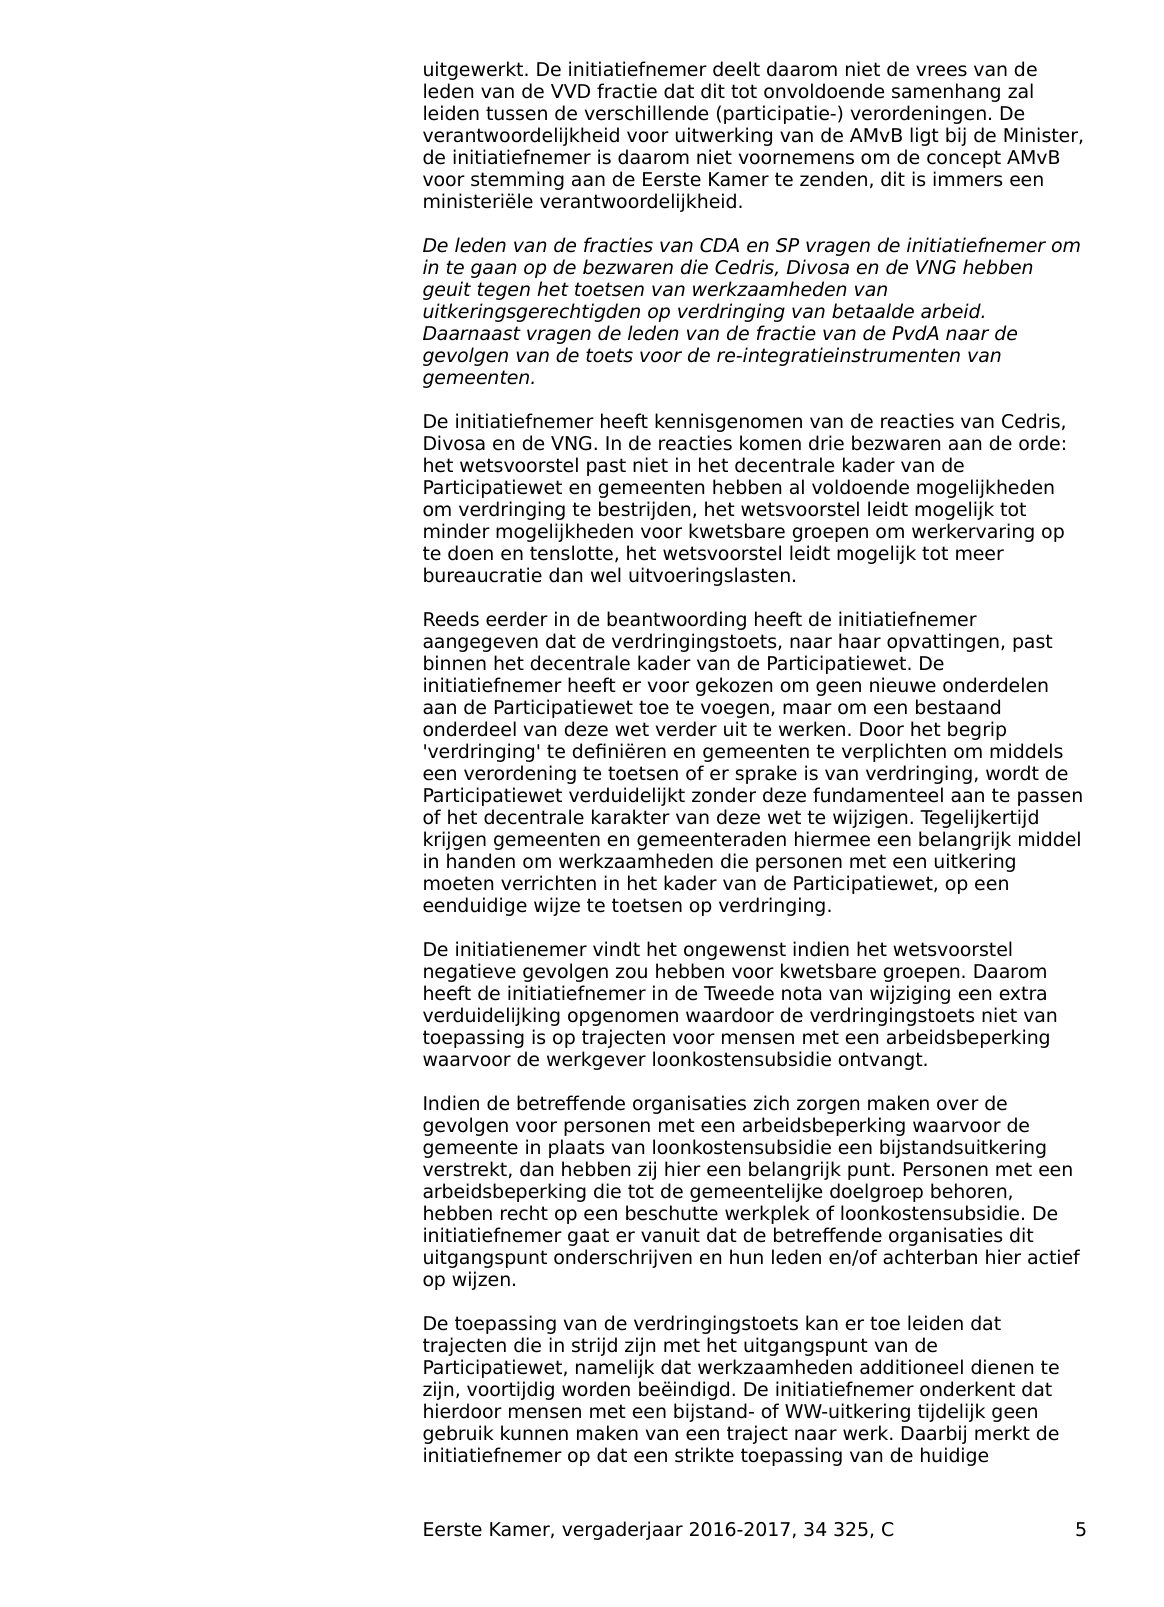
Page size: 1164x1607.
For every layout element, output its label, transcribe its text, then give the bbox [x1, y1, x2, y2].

text uitgewerkt. De initiatiefnemer deelt daarom niet de vrees van de leden van de VVD fractie dat dit tot onvoldoende samenhang zal leiden tussen de verschillende (participatie-) verordeningen. De verantwoordelijkheid voor uitwerking van de AMvB ligt bij de Minister, de initiatiefnemer is daarom niet voornemens om de concept AMvB voor stemming aan de Eerste Kamer te zenden, dit is immers een ministeriële verantwoordelijkheid. [422, 59, 1087, 213]
text Reeds eerder in de beantwoording heeft de initiatiefnemer aangegeven dat de verdringingstoets, naar haar opvattingen, past binnen het decentrale kader van de Participatiewet. De initiatiefnemer heeft er voor gekozen om geen nieuwe onderdelen aan de Participatiewet toe te voegen, maar om een bestaand onderdeel van deze wet verder uit te werken. Door het begrip 'verdringing' te definiëren en gemeenten te verplichten om middels een verordening te toetsen of er sprake is van verdringing, wordt de Participatiewet verduidelijkt zonder deze fundamenteel aan te passen of het decentrale karakter van deze wet te wijzigen. Tegelijkertijd krijgen gemeenten en gemeenteraden hiermee een belangrijk middel in handen om werkzaamheden die personen met een uitkering moeten verrichten in het kader van de Participatiewet, op een eenduidige wijze te toetsen op verdringing. [422, 609, 1087, 917]
text Indien de betreffende organisaties zich zorgen maken over de gevolgen voor personen met een arbeidsbeperking waarvoor de gemeente in plaats van loonkostensubsidie een bijstandsuitkering verstrekt, dan hebben zij hier een belangrijk punt. Personen met een arbeidsbeperking die tot de gemeentelijke doelgroep behoren, hebben recht op een beschutte werkplek of loonkostensubsidie. De initiatiefnemer gaat er vanuit dat de betreffende organisaties dit uitgangspunt onderschrijven en hun leden en/of achterban hier actief op wijzen. [422, 1093, 1087, 1291]
text De initiatienemer vindt het ongewenst indien het wetsvoorstel negatieve gevolgen zou hebben voor kwetsbare groepen. Daarom heeft de initiatiefnemer in de Tweede nota van wijziging een extra verduidelijking opgenomen waardoor de verdringingstoets niet van toepassing is op trajecten voor mensen met een arbeidsbeperking waarvoor de werkgever loonkostensubsidie ontvangt. [422, 939, 1087, 1071]
text De leden van de fracties van CDA en SP vragen de initiatiefnemer om in te gaan op de bezwaren die Cedris, Divosa en de VNG hebben geuit tegen het toetsen van werkzaamheden van uitkeringsgerechtigden op verdringing van betaalde arbeid. Daarnaast vragen de leden van de fractie van de PvdA naar de gevolgen van de toets voor de re-integratieinstrumenten van gemeenten. [422, 235, 1087, 389]
text De initiatiefnemer heeft kennisgenomen van de reacties van Cedris, Divosa en de VNG. In de reacties komen drie bezwaren aan de orde: het wetsvoorstel past niet in het decentrale kader van de Participatiewet en gemeenten hebben al voldoende mogelijkheden om verdringing te bestrijden, het wetsvoorstel leidt mogelijk tot minder mogelijkheden voor kwetsbare groepen om werkervaring op te doen en tenslotte, het wetsvoorstel leidt mogelijk tot meer bureaucratie dan wel uitvoeringslasten. [422, 411, 1087, 587]
text De toepassing van de verdringingstoets kan er toe leiden dat trajecten die in strijd zijn met het uitgangspunt van de Participatiewet, namelijk dat werkzaamheden additioneel dienen te zijn, voortijdig worden beëindigd. De initiatiefnemer onderkent dat hierdoor mensen met een bijstand- of WW-uitkering tijdelijk geen gebruik kunnen maken van een traject naar werk. Daarbij merkt de initiatiefnemer op dat een strikte toepassing van de huidige [422, 1313, 1087, 1467]
